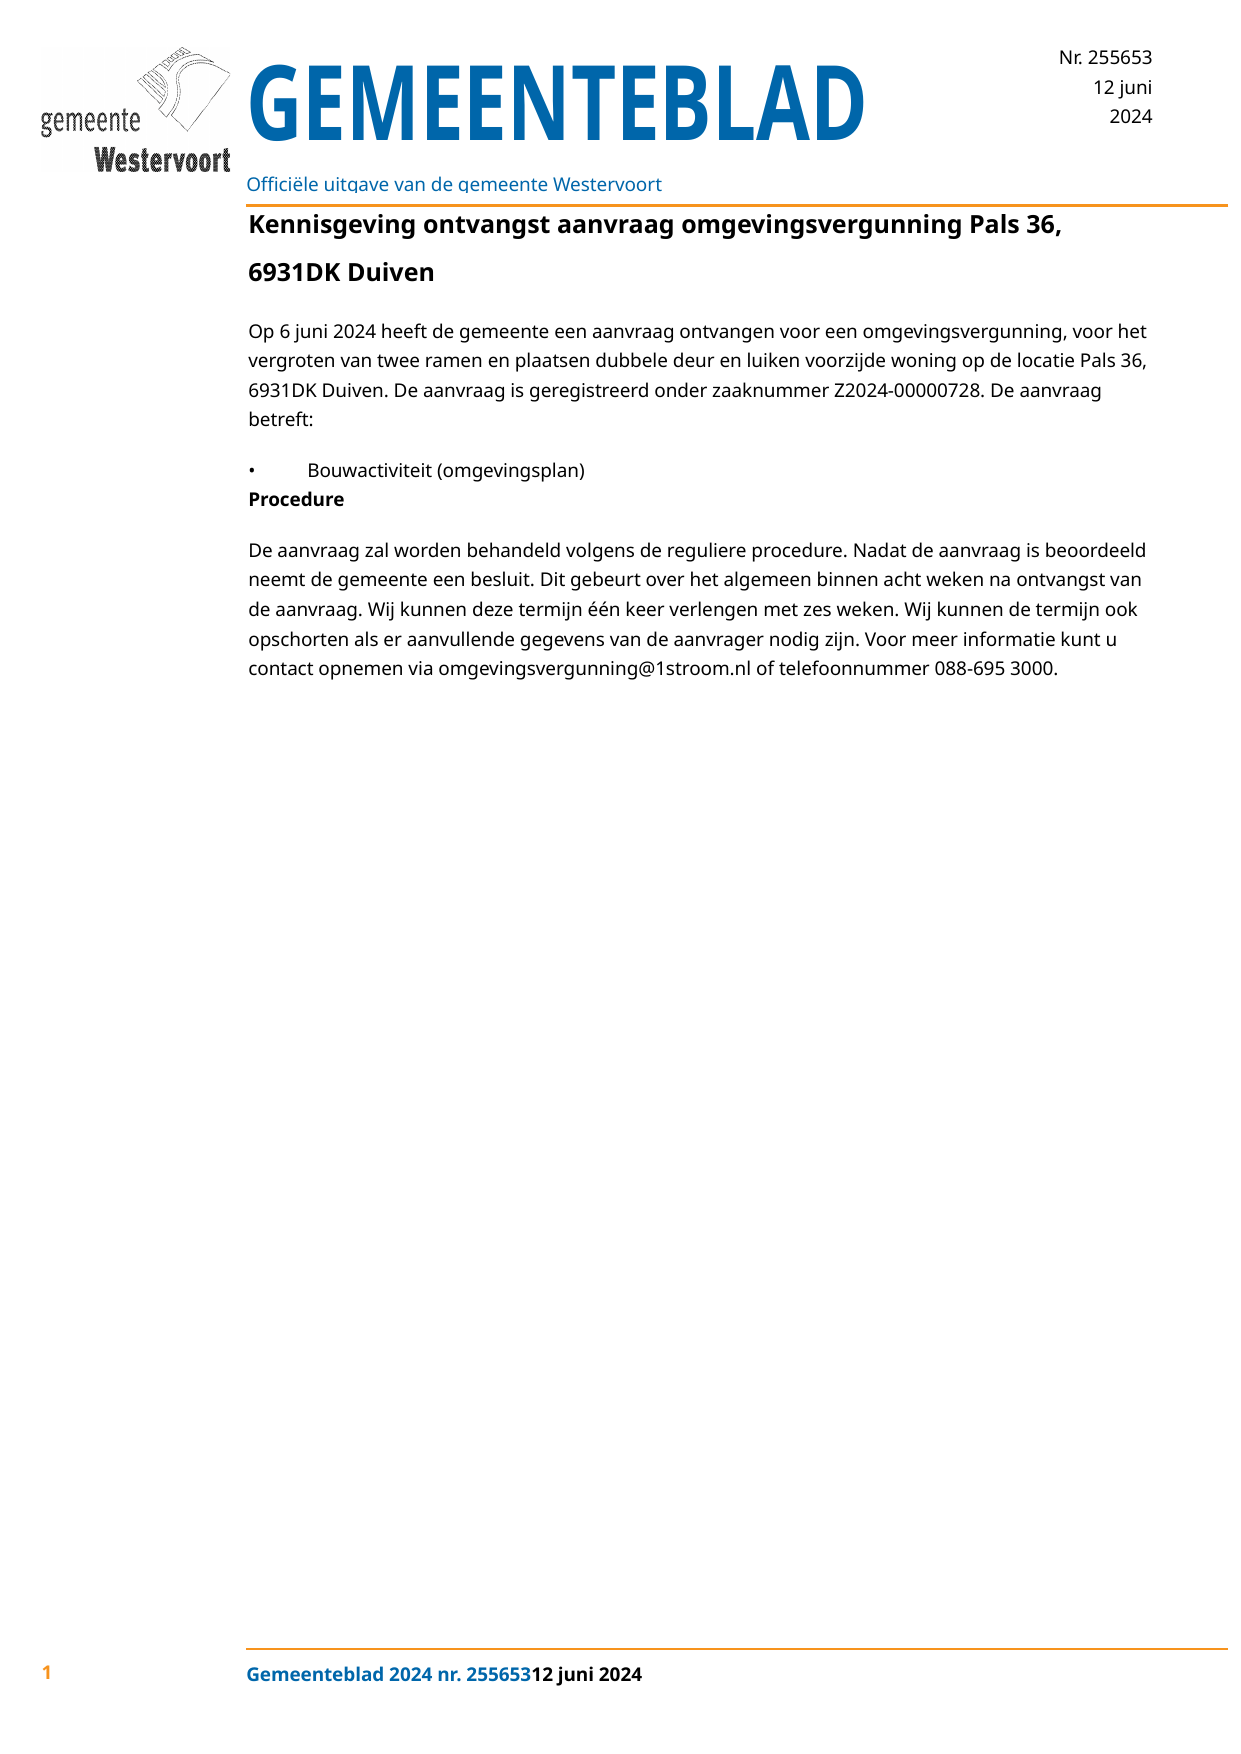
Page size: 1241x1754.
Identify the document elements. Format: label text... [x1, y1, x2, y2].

picture [41, 47, 231, 172]
text Kennisgeving ontvangst aanvraag omgevingsvergunning Pals 36, 6931DK Duiven [248, 207, 1152, 288]
list Bouwactiviteit (omgevingsplan) [248, 457, 1152, 483]
text De aanvraag zal worden behandeld volgens de reguliere procedure. Nadat de aanvraag is beoordeeld neemt de gemeente een besluit. Dit gebeurt over het algemeen binnen acht weken na ontvangst van de aanvraag. Wij kunnen deze termijn één keer verlengen met zes weken. Wij kunnen de termijn ook opschorten als er aanvullende gegevens van de aanvrager nodig zijn. Voor meer informatie kunt u contact opnemen via omgevingsvergunning@1stroom.nl of telefoonnummer 088-695 3000. [248, 537, 1152, 681]
text Procedure [248, 487, 1152, 512]
text Op 6 juni 2024 heeft de gemeente een aanvraag ontvangen voor een omgevingsvergunning, voor het vergroten van twee ramen en plaatsen dubbele deur en luiken voorzijde woning op de locatie Pals 36, 6931DK Duiven. De aanvraag is geregistreerd onder zaaknummer Z2024-00000728. De aanvraag betreft: [248, 318, 1152, 432]
